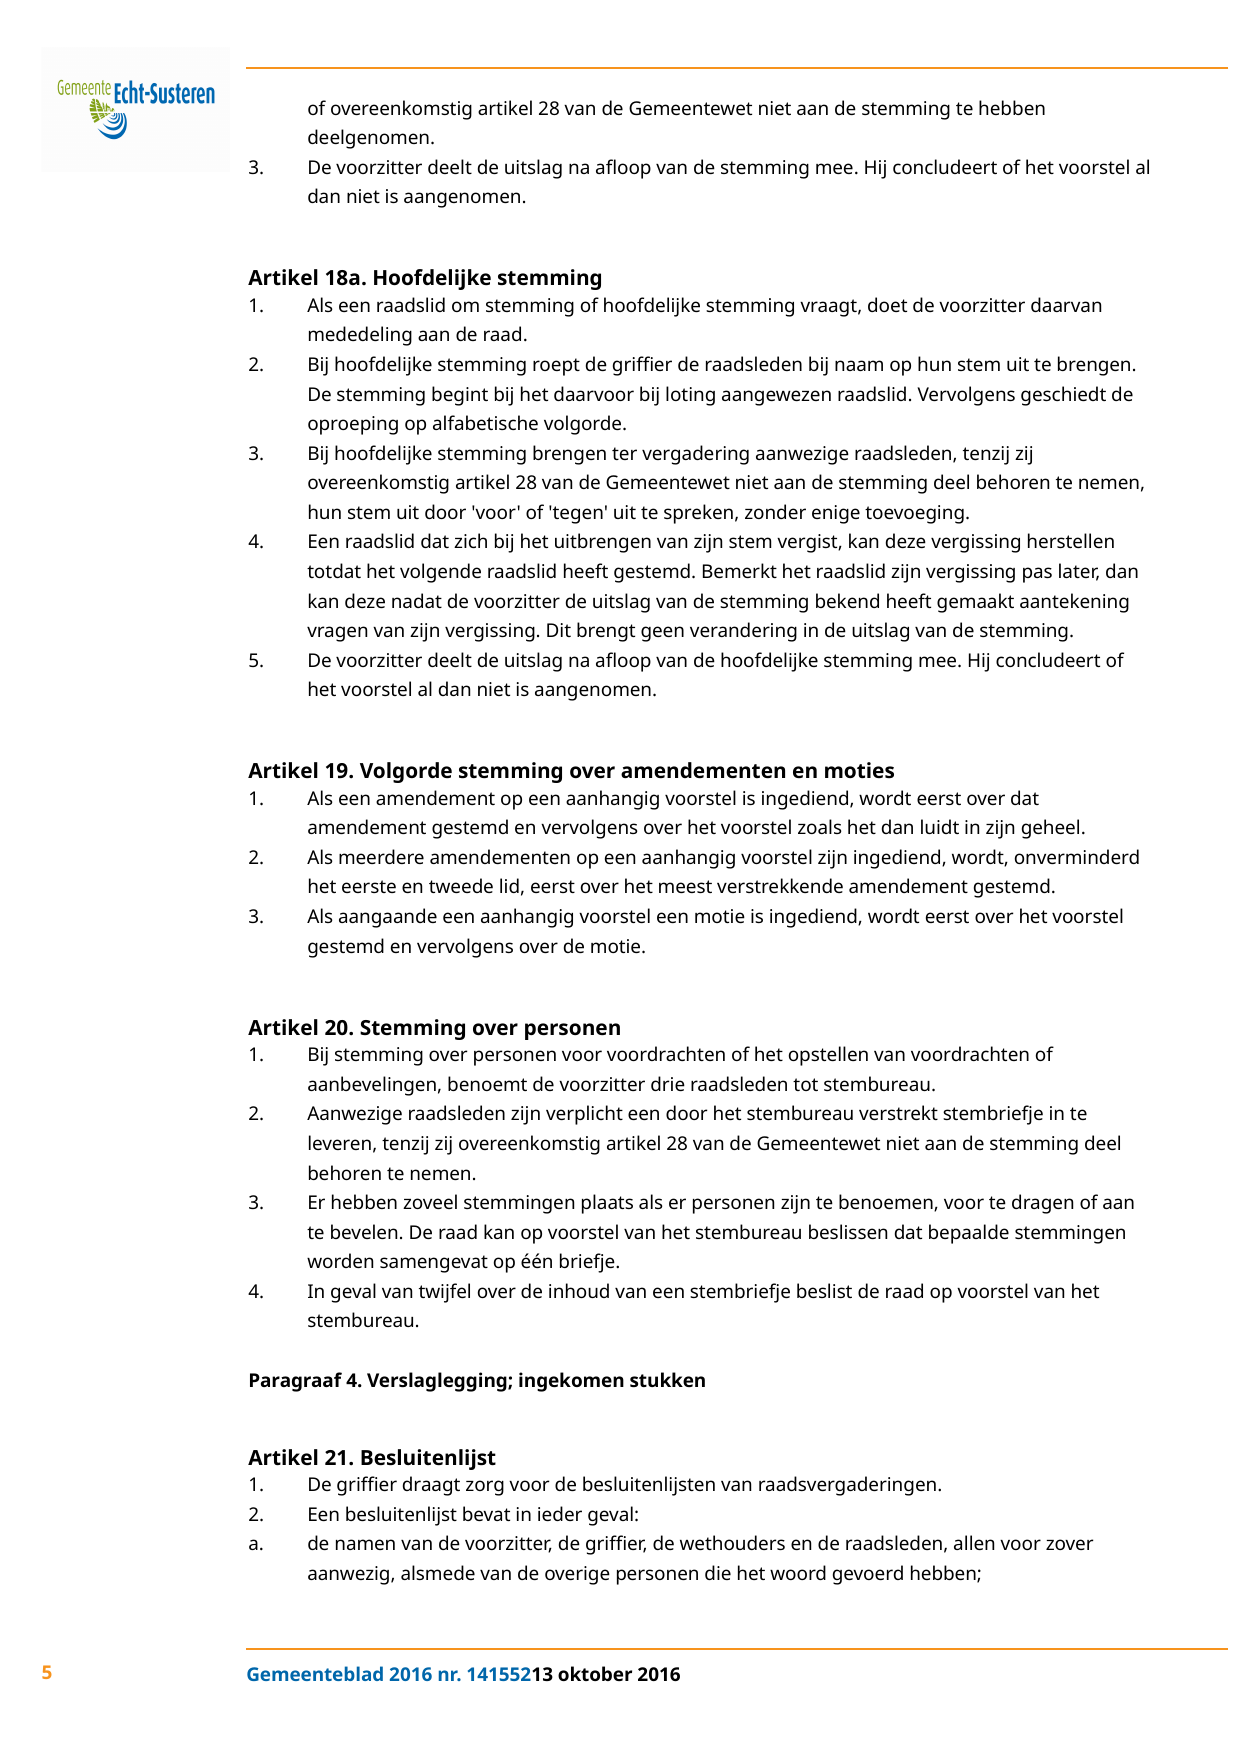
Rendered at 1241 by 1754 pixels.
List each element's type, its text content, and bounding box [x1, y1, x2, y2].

list Een raadslid dat zich bij het uitbrengen van zijn stem vergist, kan deze vergissing herstellen totdat het volgende raadslid heeft gestemd. Bemerkt het raadslid zijn vergissing pas later, dan kan deze nadat de voorzitter de uitslag van de stemming bekend heeft gemaakt aantekening vragen van zijn vergissing. Dit brengt geen verandering in de uitslag van de stemming. [248, 529, 1152, 643]
list Als aangaande een aanhangig voorstel een motie is ingediend, wordt eerst over het voorstel gestemd en vervolgens over de motie. [248, 903, 1152, 959]
list of overeenkomstig artikel 28 van de Gemeentewet niet aan de stemming te hebben deelgenomen. [248, 95, 1152, 150]
list Een besluitenlijst bevat in ieder geval: [248, 1501, 1152, 1527]
text Artikel 21. Besluitenlijst [248, 1443, 1152, 1471]
list Als een raadslid om stemming of hoofdelijke stemming vraagt, doet de voorzitter daarvan mededeling aan de raad. [248, 292, 1152, 347]
list Als een amendement op een aanhangig voorstel is ingediend, wordt eerst over dat amendement gestemd en vervolgens over het voorstel zoals het dan luidt in zijn geheel. [248, 785, 1152, 840]
text Artikel 18a. Hoofdelijke stemming [248, 263, 1152, 292]
text Paragraaf 4. Verslaglegging; ingekomen stukken [248, 1367, 1152, 1392]
list In geval van twijfel over de inhoud van een stembriefje beslist de raad op voorstel van het stembureau. [248, 1278, 1152, 1333]
list Als meerdere amendementen op een aanhangig voorstel zijn ingediend, wordt, onverminderd het eerste en tweede lid, eerst over het meest verstrekkende amendement gestemd. [248, 844, 1152, 899]
list Bij stemming over personen voor voordrachten of het opstellen van voordrachten of aanbevelingen, benoemt de voorzitter drie raadsleden tot stembureau. [248, 1041, 1152, 1097]
list Aanwezige raadsleden zijn verplicht een door het stembureau verstrekt stembriefje in te leveren, tenzij zij overeenkomstig artikel 28 van de Gemeentewet niet aan de stemming deel behoren te nemen. [248, 1101, 1152, 1185]
list de namen van de voorzitter, de griffier, de wethouders en de raadsleden, allen voor zover aanwezig, alsmede van de overige personen die het woord gevoerd hebben; [248, 1531, 1152, 1586]
text Artikel 20. Stemming over personen [248, 1013, 1152, 1041]
list De griffier draagt zorg voor de besluitenlijsten van raadsvergaderingen. [248, 1471, 1152, 1497]
list Bij hoofdelijke stemming roept de griffier de raadsleden bij naam op hun stem uit te brengen. De stemming begint bij het daarvoor bij loting aangewezen raadslid. Vervolgens geschiedt de oproeping op alfabetische volgorde. [248, 351, 1152, 436]
list Bij hoofdelijke stemming brengen ter vergadering aanwezige raadsleden, tenzij zij overeenkomstig artikel 28 van de Gemeentewet niet aan de stemming deel behoren te nemen, hun stem uit door 'voor' of 'tegen' uit te spreken, zonder enige toevoeging. [248, 440, 1152, 525]
list De voorzitter deelt de uitslag na afloop van de hoofdelijke stemming mee. Hij concludeert of het voorstel al dan niet is aangenomen. [248, 647, 1152, 702]
picture [41, 47, 231, 172]
list Er hebben zoveel stemmingen plaats als er personen zijn te benoemen, voor te dragen of aan te bevelen. De raad kan op voorstel van het stembureau beslissen dat bepaalde stemmingen worden samengevat op één briefje. [248, 1189, 1152, 1274]
text Artikel 19. Volgorde stemming over amendementen en moties [248, 757, 1152, 785]
list De voorzitter deelt de uitslag na afloop van de stemming mee. Hij concludeert of het voorstel al dan niet is aangenomen. [248, 154, 1152, 209]
